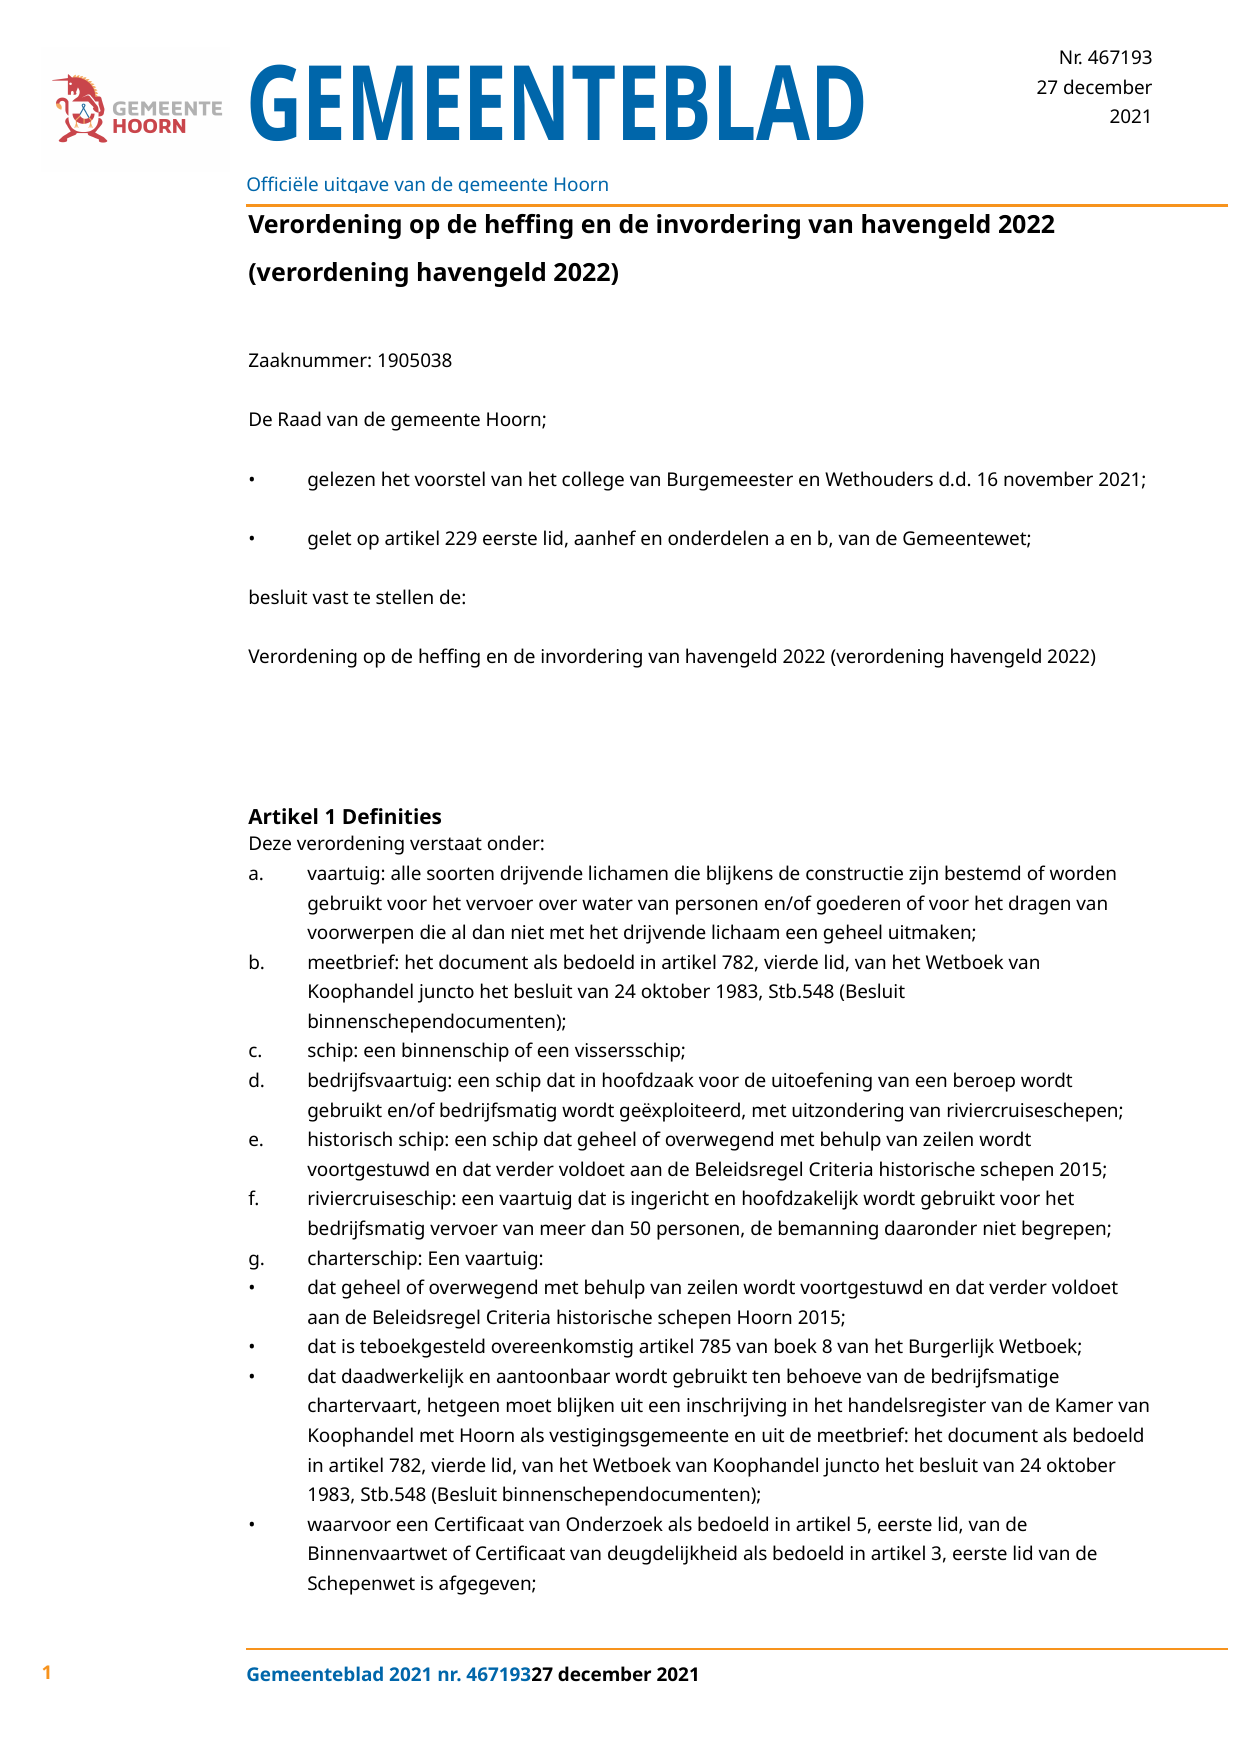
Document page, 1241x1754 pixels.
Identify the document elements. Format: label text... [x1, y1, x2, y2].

list dat geheel of overwegend met behulp van zeilen wordt voortgestuwd en dat verder voldoet aan de Beleidsregel Criteria historische schepen Hoorn 2015; [248, 1274, 1152, 1330]
list meetbrief: het document als bedoeld in artikel 782, vierde lid, van het Wetboek van Koophandel juncto het besluit van 24 oktober 1983, Stb.548 (Besluit binnenschependocumenten); [248, 949, 1152, 1034]
list charterschip: Een vaartuig: [248, 1245, 1152, 1271]
text Zaaknummer: 1905038 [248, 347, 1152, 373]
list schip: een binnenschip of een vissersschip; [248, 1038, 1152, 1063]
list dat daadwerkelijk en aantoonbaar wordt gebruikt ten behoeve van de bedrijfsmatige chartervaart, hetgeen moet blijken uit een inschrijving in het handelsregister van de Kamer van Koophandel met Hoorn als vestigingsgemeente en uit de meetbrief: het document als bedoeld in artikel 782, vierde lid, van het Wetboek van Koophandel juncto het besluit van 24 oktober 1983, Stb.548 (Besluit binnenschependocumenten); [248, 1363, 1152, 1507]
text besluit vast te stellen de: [248, 584, 1152, 610]
list gelezen het voorstel van het college van Burgemeester en Wethouders d.d. 16 november 2021; [248, 466, 1152, 492]
picture [41, 47, 231, 172]
text Verordening op de heffing en de invordering van havengeld 2022 (verordening havengeld 2022) [248, 207, 1152, 288]
list waarvoor een Certificaat van Onderzoek als bedoeld in artikel 5, eerste lid, van de Binnenvaartwet of Certificaat van deugdelijkheid als bedoeld in artikel 3, eerste lid van de Schepenwet is afgegeven; [248, 1511, 1152, 1596]
text Deze verordening verstaat onder: [248, 831, 1152, 856]
text De Raad van de gemeente Hoorn; [248, 407, 1152, 432]
list riviercruiseschip: een vaartuig dat is ingericht en hoofdzakelijk wordt gebruikt voor het bedrijfsmatig vervoer van meer dan 50 personen, de bemanning daaronder niet begrepen; [248, 1186, 1152, 1241]
list dat is teboekgesteld overeenkomstig artikel 785 van boek 8 van het Burgerlijk Wetboek; [248, 1333, 1152, 1359]
text Verordening op de heffing en de invordering van havengeld 2022 (verordening havengeld 2022) [248, 643, 1152, 669]
list vaartuig: alle soorten drijvende lichamen die blijkens de constructie zijn bestemd of worden gebruikt voor het vervoer over water van personen en/of goederen of voor het dragen van voorwerpen die al dan niet met het drijvende lichaam een geheel uitmaken; [248, 860, 1152, 945]
text Artikel 1 Definities [248, 802, 1152, 831]
list historisch schip: een schip dat geheel of overwegend met behulp van zeilen wordt voortgestuwd en dat verder voldoet aan de Beleidsregel Criteria historische schepen 2015; [248, 1126, 1152, 1182]
list bedrijfsvaartuig: een schip dat in hoofdzaak voor de uitoefening van een beroep wordt gebruikt en/of bedrijfsmatig wordt geëxploiteerd, met uitzondering van riviercruiseschepen; [248, 1067, 1152, 1123]
list gelet op artikel 229 eerste lid, aanhef en onderdelen a en b, van de Gemeentewet; [248, 525, 1152, 551]
